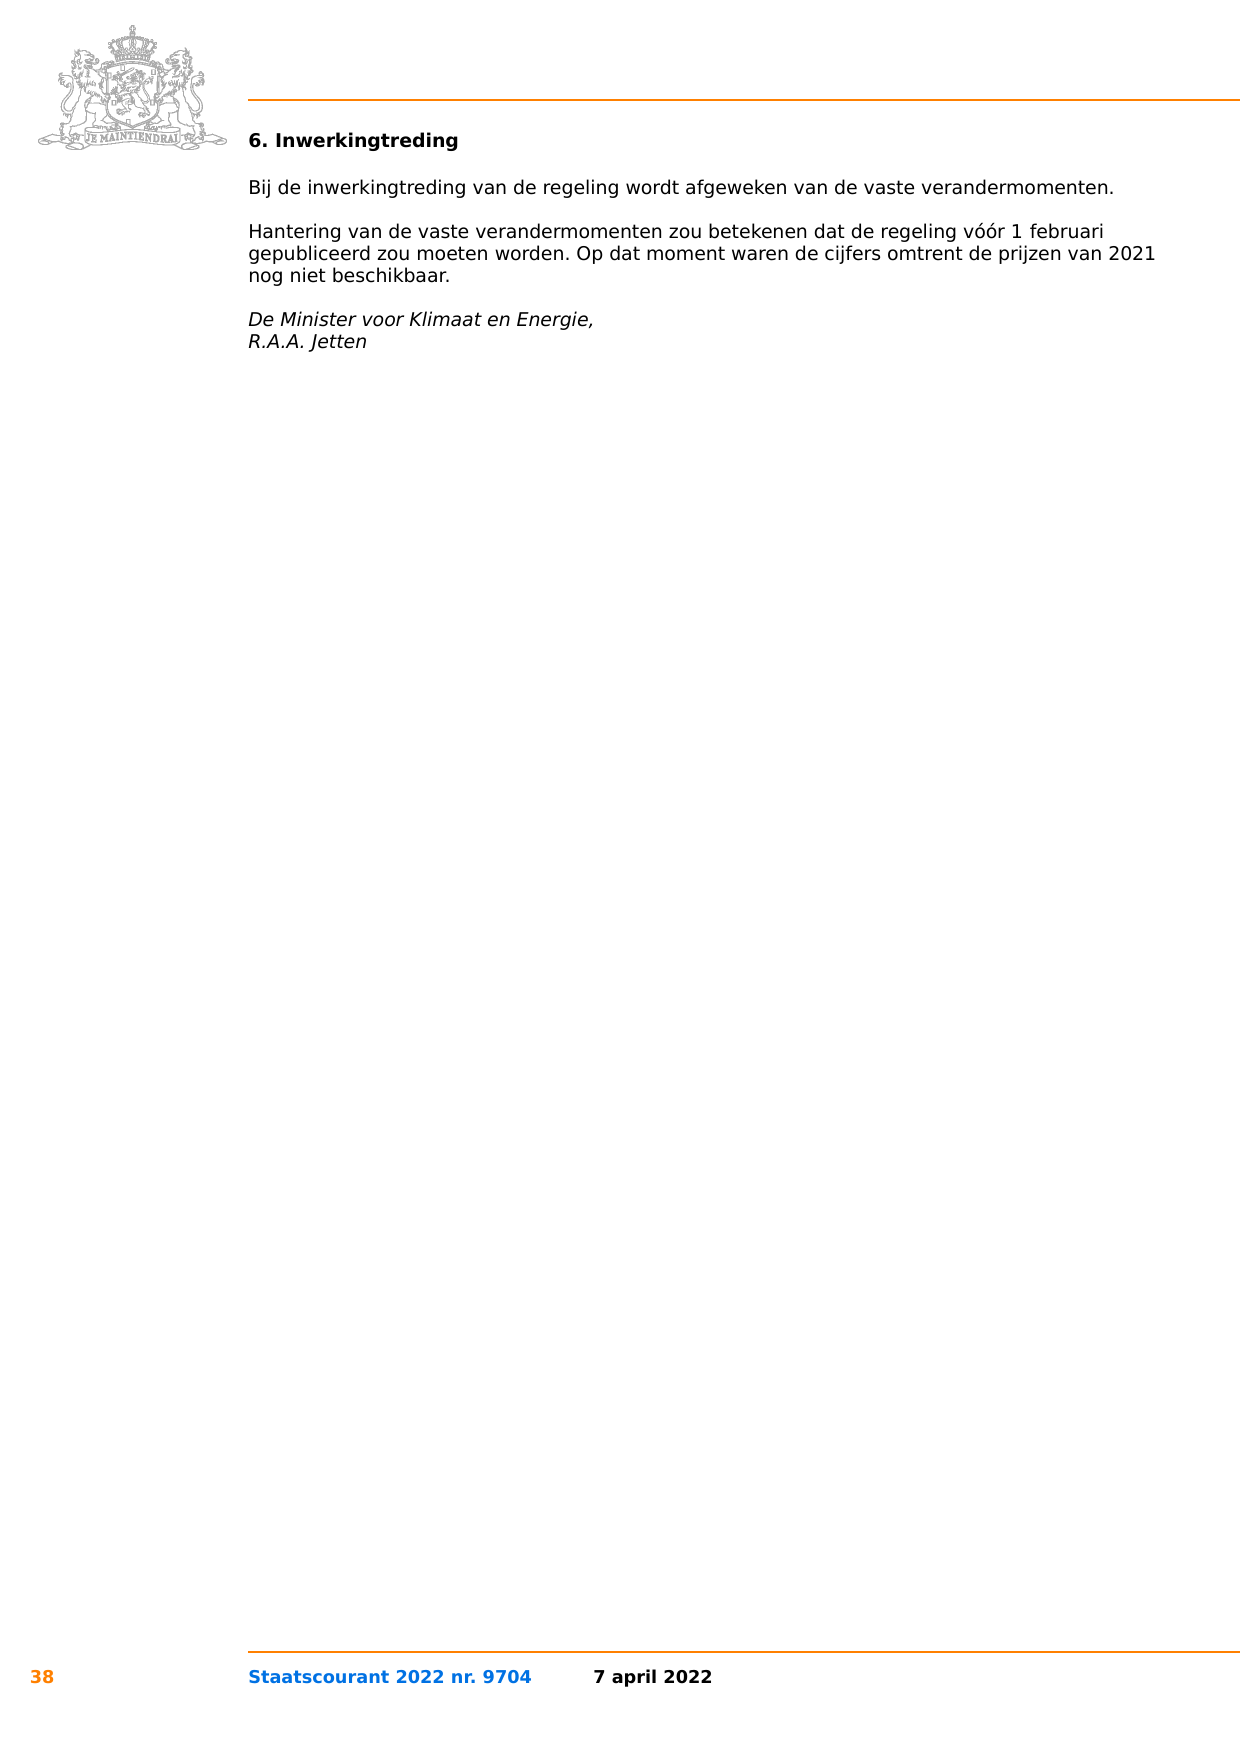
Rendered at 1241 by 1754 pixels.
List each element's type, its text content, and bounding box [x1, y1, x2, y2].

text Hantering van de vaste verandermomenten zou betekenen dat de regeling vóór 1 februari gepubliceerd zou moeten worden. Op dat moment waren de cijfers omtrent de prijzen van 2021 nog niet beschikbaar. [248, 221, 1163, 287]
text De Minister voor Klimaat en Energie, R.A.A. Jetten [248, 308, 1163, 352]
text Bij de inwerkingtreding van de regeling wordt afgeweken van de vaste verandermomenten. [248, 177, 1163, 199]
picture [38, 25, 227, 150]
subtitle 6. Inwerkingtreding [248, 130, 1163, 152]
